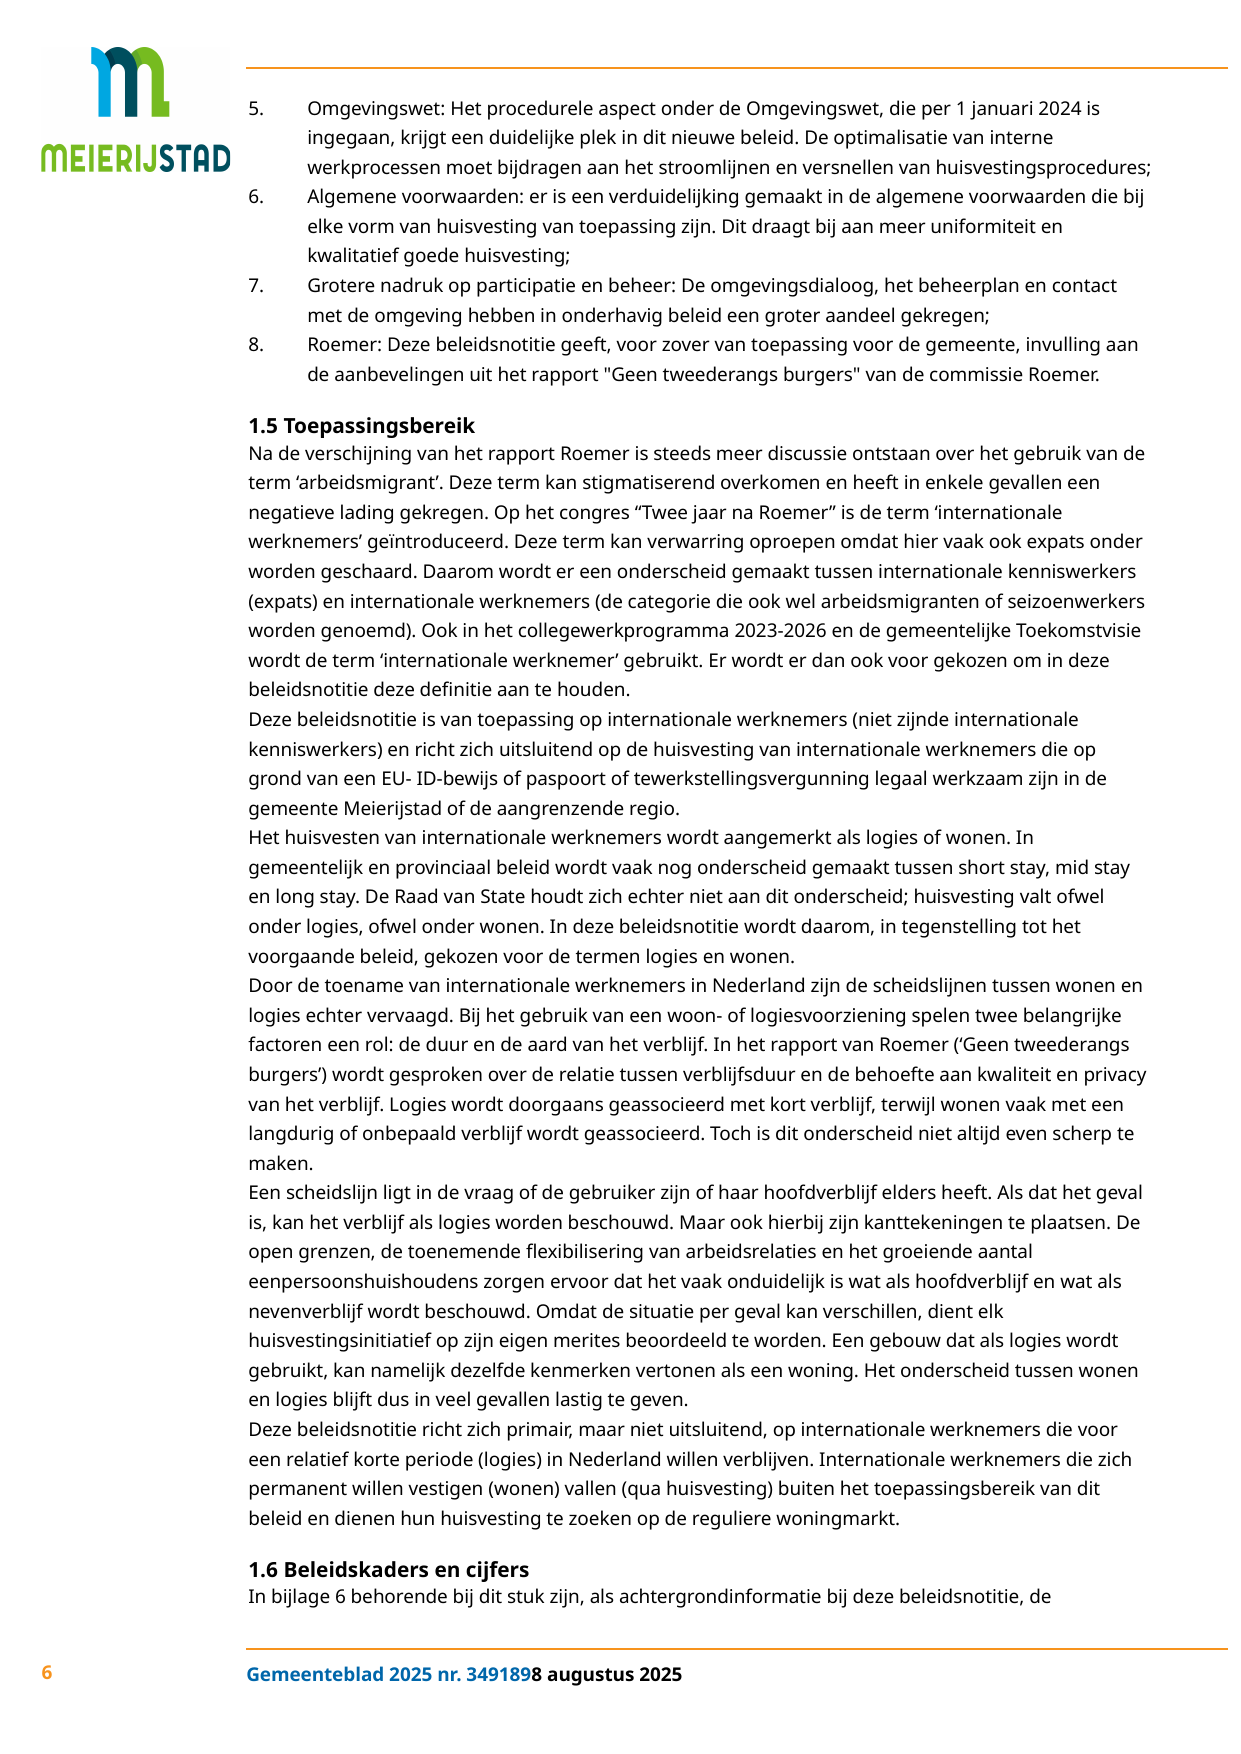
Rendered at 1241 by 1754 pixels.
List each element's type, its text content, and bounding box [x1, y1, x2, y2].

list Grotere nadruk op participatie en beheer: De omgevingsdialoog, het beheerplan en contact met de omgeving hebben in onderhavig beleid een groter aandeel gekregen; [248, 272, 1152, 328]
text Na de verschijning van het rapport Roemer is steeds meer discussie ontstaan over het gebruik van de term ‘arbeidsmigrant’. Deze term kan stigmatiserend overkomen en heeft in enkele gevallen een negatieve lading gekregen. Op het congres “Twee jaar na Roemer” is de term ‘internationale werknemers’ geïntroduceerd. Deze term kan verwarring oproepen omdat hier vaak ook expats onder worden geschaard. Daarom wordt er een onderscheid gemaakt tussen internationale kenniswerkers (expats) en internationale werknemers (de categorie die ook wel arbeidsmigranten of seizoenwerkers worden genoemd). Ook in het collegewerkprogramma 2023-2026 en de gemeentelijke Toekomstvisie wordt de term ‘internationale werknemer’ gebruikt. Er wordt er dan ook voor gekozen om in deze beleidsnotitie deze definitie aan te houden. [248, 440, 1152, 702]
text Deze beleidsnotitie is van toepassing op internationale werknemers (niet zijnde internationale kenniswerkers) en richt zich uitsluitend op de huisvesting van internationale werknemers die op grond van een EU- ID-bewijs of paspoort of tewerkstellingsvergunning legaal werkzaam zijn in de gemeente Meierijstad of de aangrenzende regio. [248, 706, 1152, 821]
list Roemer: Deze beleidsnotitie geeft, voor zover van toepassing voor de gemeente, invulling aan de aanbevelingen uit het rapport "Geen tweederangs burgers" van de commissie Roemer. [248, 331, 1152, 387]
text Het huisvesten van internationale werknemers wordt aangemerkt als logies of wonen. In gemeentelijk en provinciaal beleid wordt vaak nog onderscheid gemaakt tussen short stay, mid stay en long stay. De Raad van State houdt zich echter niet aan dit onderscheid; huisvesting valt ofwel onder logies, ofwel onder wonen. In deze beleidsnotitie wordt daarom, in tegenstelling tot het voorgaande beleid, gekozen voor de termen logies en wonen. [248, 824, 1152, 968]
text Een scheidslijn ligt in de vraag of de gebruiker zijn of haar hoofdverblijf elders heeft. Als dat het geval is, kan het verblijf als logies worden beschouwd. Maar ook hierbij zijn kanttekeningen te plaatsen. De open grenzen, de toenemende flexibilisering van arbeidsrelaties en het groeiende aantal eenpersoonshuishoudens zorgen ervoor dat het vaak onduidelijk is wat als hoofdverblijf en wat als nevenverblijf wordt beschouwd. Omdat de situatie per geval kan verschillen, dient elk huisvestingsinitiatief op zijn eigen merites beoordeeld te worden. Een gebouw dat als logies wordt gebruikt, kan namelijk dezelfde kenmerken vertonen als een woning. Het onderscheid tussen wonen en logies blijft dus in veel gevallen lastig te geven. [248, 1179, 1152, 1412]
text In bijlage 6 behorende bij dit stuk zijn, als achtergrondinformatie bij deze beleidsnotitie, de [248, 1584, 1152, 1609]
text Deze beleidsnotitie richt zich primair, maar niet uitsluitend, op internationale werknemers die voor een relatief korte periode (logies) in Nederland willen verblijven. Internationale werknemers die zich permanent willen vestigen (wonen) vallen (qua huisvesting) buiten het toepassingsbereik van dit beleid en dienen hun huisvesting te zoeken op de reguliere woningmarkt. [248, 1416, 1152, 1531]
text Door de toename van internationale werknemers in Nederland zijn de scheidslijnen tussen wonen en logies echter vervaagd. Bij het gebruik van een woon- of logiesvoorziening spelen twee belangrijke factoren een rol: de duur en de aard van het verblijf. In het rapport van Roemer (‘Geen tweederangs burgers’) wordt gesproken over de relatie tussen verblijfsduur en de behoefte aan kwaliteit en privacy van het verblijf. Logies wordt doorgaans geassocieerd met kort verblijf, terwijl wonen vaak met een langdurig of onbepaald verblijf wordt geassocieerd. Toch is dit onderscheid niet altijd even scherp te maken. [248, 972, 1152, 1176]
list Algemene voorwaarden: er is een verduidelijking gemaakt in de algemene voorwaarden die bij elke vorm van huisvesting van toepassing zijn. Dit draagt bij aan meer uniformiteit en kwalitatief goede huisvesting; [248, 183, 1152, 268]
list Omgevingswet: Het procedurele aspect onder de Omgevingswet, die per 1 januari 2024 is ingegaan, krijgt een duidelijke plek in dit nieuwe beleid. De optimalisatie van interne werkprocessen moet bijdragen aan het stroomlijnen en versnellen van huisvestingsprocedures; [248, 95, 1152, 180]
picture [41, 47, 231, 172]
text 1.5 Toepassingsbereik [248, 411, 1152, 440]
text 1.6 Beleidskaders en cijfers [248, 1555, 1152, 1584]
